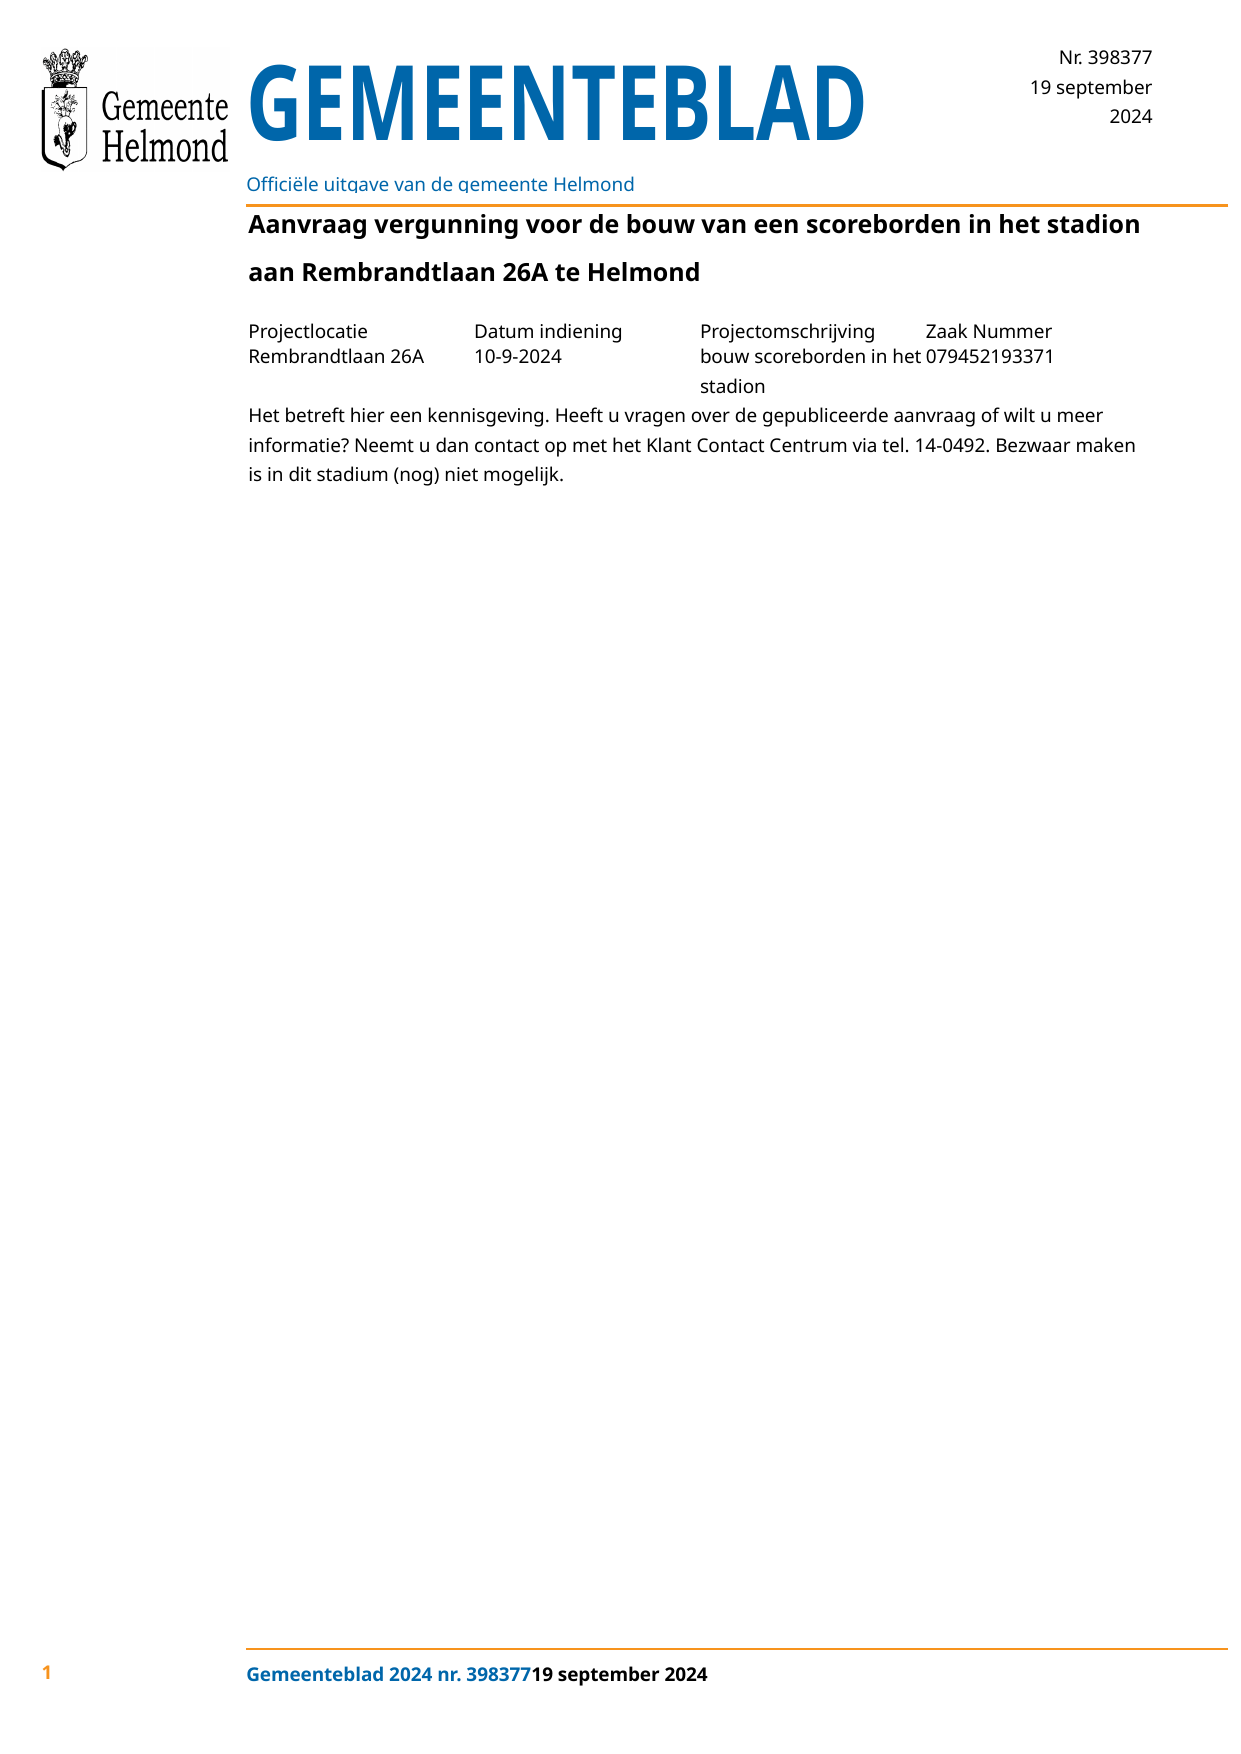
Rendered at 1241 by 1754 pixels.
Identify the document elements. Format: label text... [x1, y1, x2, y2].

table_header Datum indiening [474, 318, 700, 344]
text Het betreft hier een kennisgeving. Heeft u vragen over de gepubliceerde aanvraag of wilt u meer informatie? Neemt u dan contact op met het Klant Contact Centrum via tel. 14-0492. Bezwaar maken is in dit stadium (nog) niet mogelijk. [248, 402, 1152, 487]
table_cell 10-9-2024 [474, 344, 700, 399]
table_cell bouw scoreborden in het stadion [700, 344, 926, 399]
text Aanvraag vergunning voor de bouw van een scoreborden in het stadion aan Rembrandtlaan 26A te Helmond [248, 207, 1152, 288]
table_cell Rembrandtlaan 26A [248, 344, 474, 399]
table_cell 079452193371 [926, 344, 1152, 399]
picture [41, 47, 231, 172]
table_header Projectomschrijving [700, 318, 926, 344]
table_header Projectlocatie [248, 318, 474, 344]
table_header Zaak Nummer [926, 318, 1152, 344]
